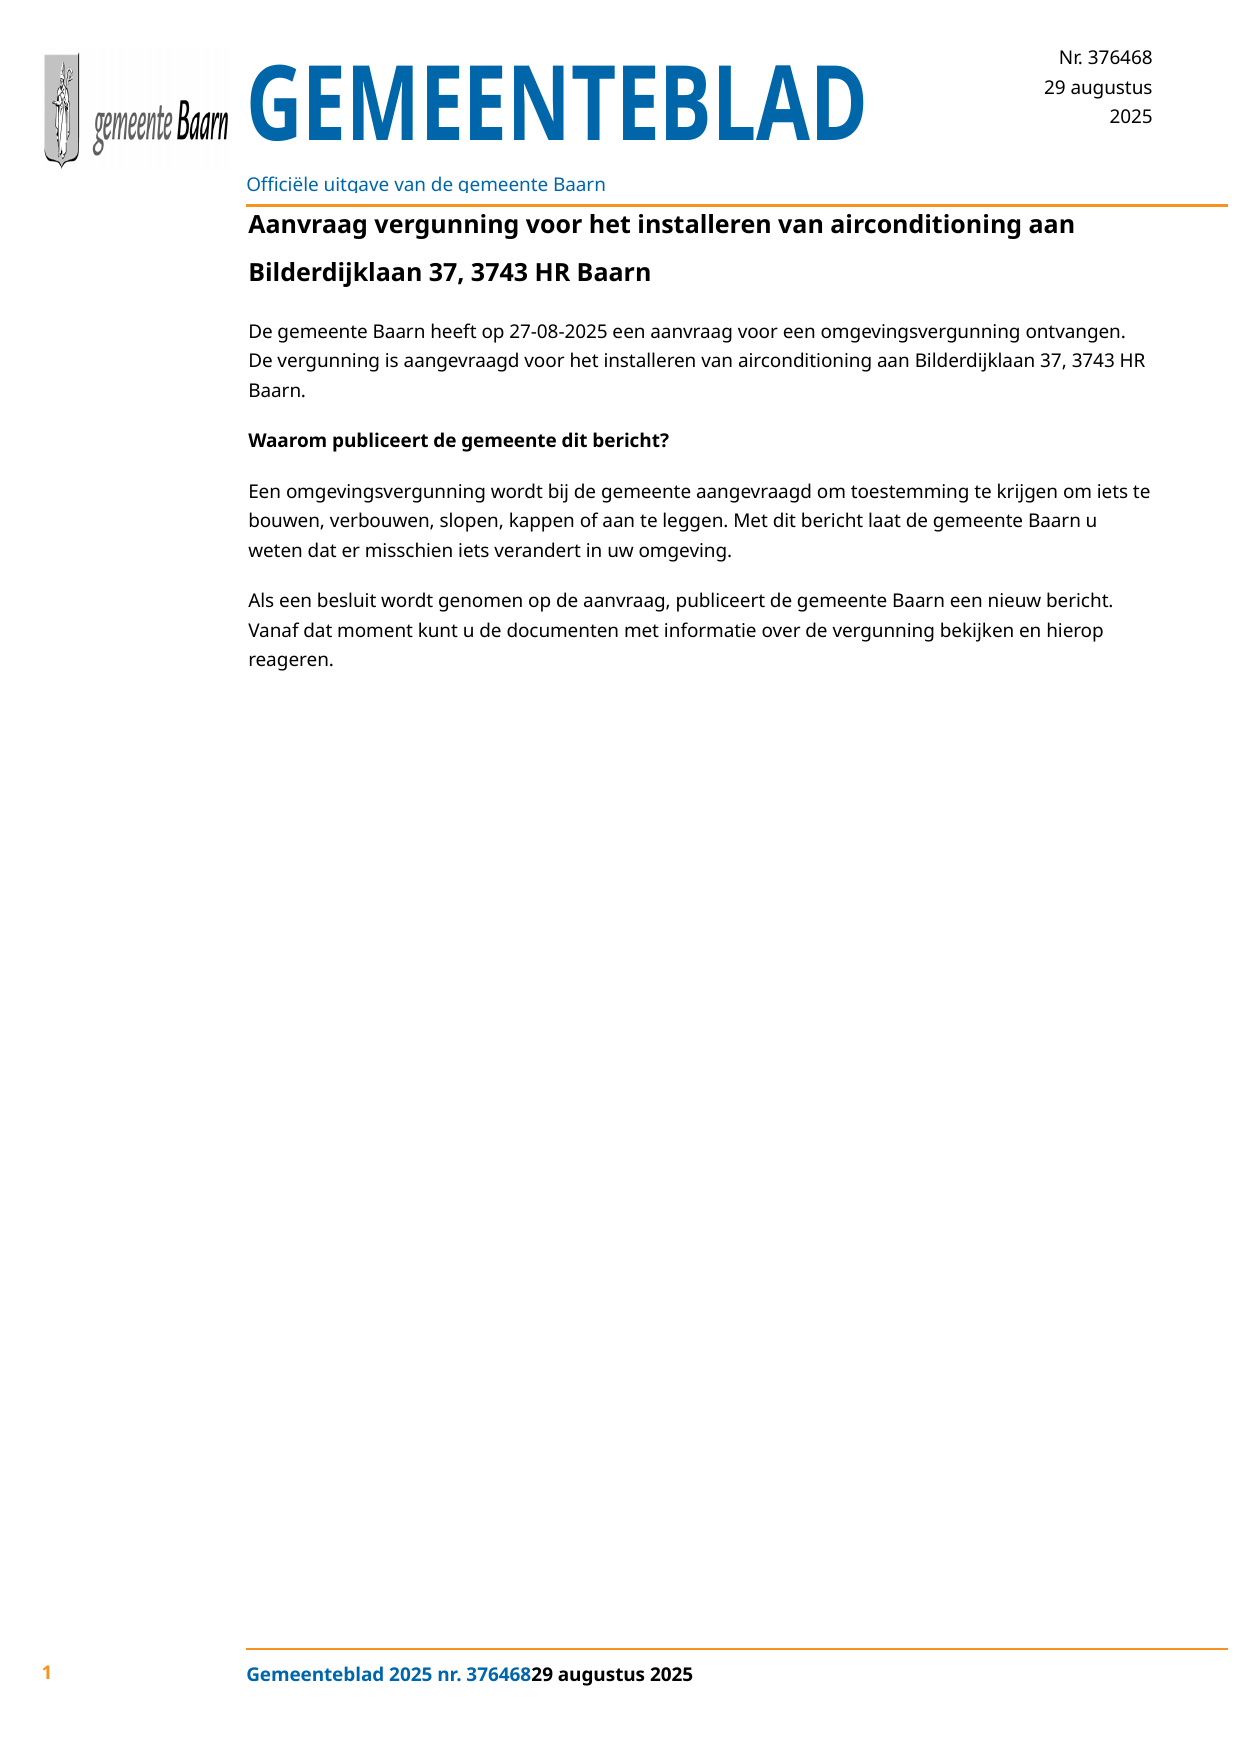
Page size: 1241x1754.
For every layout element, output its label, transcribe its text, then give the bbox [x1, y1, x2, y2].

text Waarom publiceert de gemeente dit bericht? [248, 427, 1152, 453]
picture [41, 47, 231, 172]
text Als een besluit wordt genomen op de aanvraag, publiceert de gemeente Baarn een nieuw bericht. Vanaf dat moment kunt u de documenten met informatie over de vergunning bekijken en hierop reageren. [248, 587, 1152, 672]
text De gemeente Baarn heeft op 27-08-2025 een aanvraag voor een omgevingsvergunning ontvangen. De vergunning is aangevraagd voor het installeren van airconditioning aan Bilderdijklaan 37, 3743 HR Baarn. [248, 318, 1152, 403]
text Aanvraag vergunning voor het installeren van airconditioning aan Bilderdijklaan 37, 3743 HR Baarn [248, 207, 1152, 288]
text Een omgevingsvergunning wordt bij de gemeente aangevraagd om toestemming te krijgen om iets te bouwen, verbouwen, slopen, kappen of aan te leggen. Met dit bericht laat de gemeente Baarn u weten dat er misschien iets verandert in uw omgeving. [248, 478, 1152, 563]
